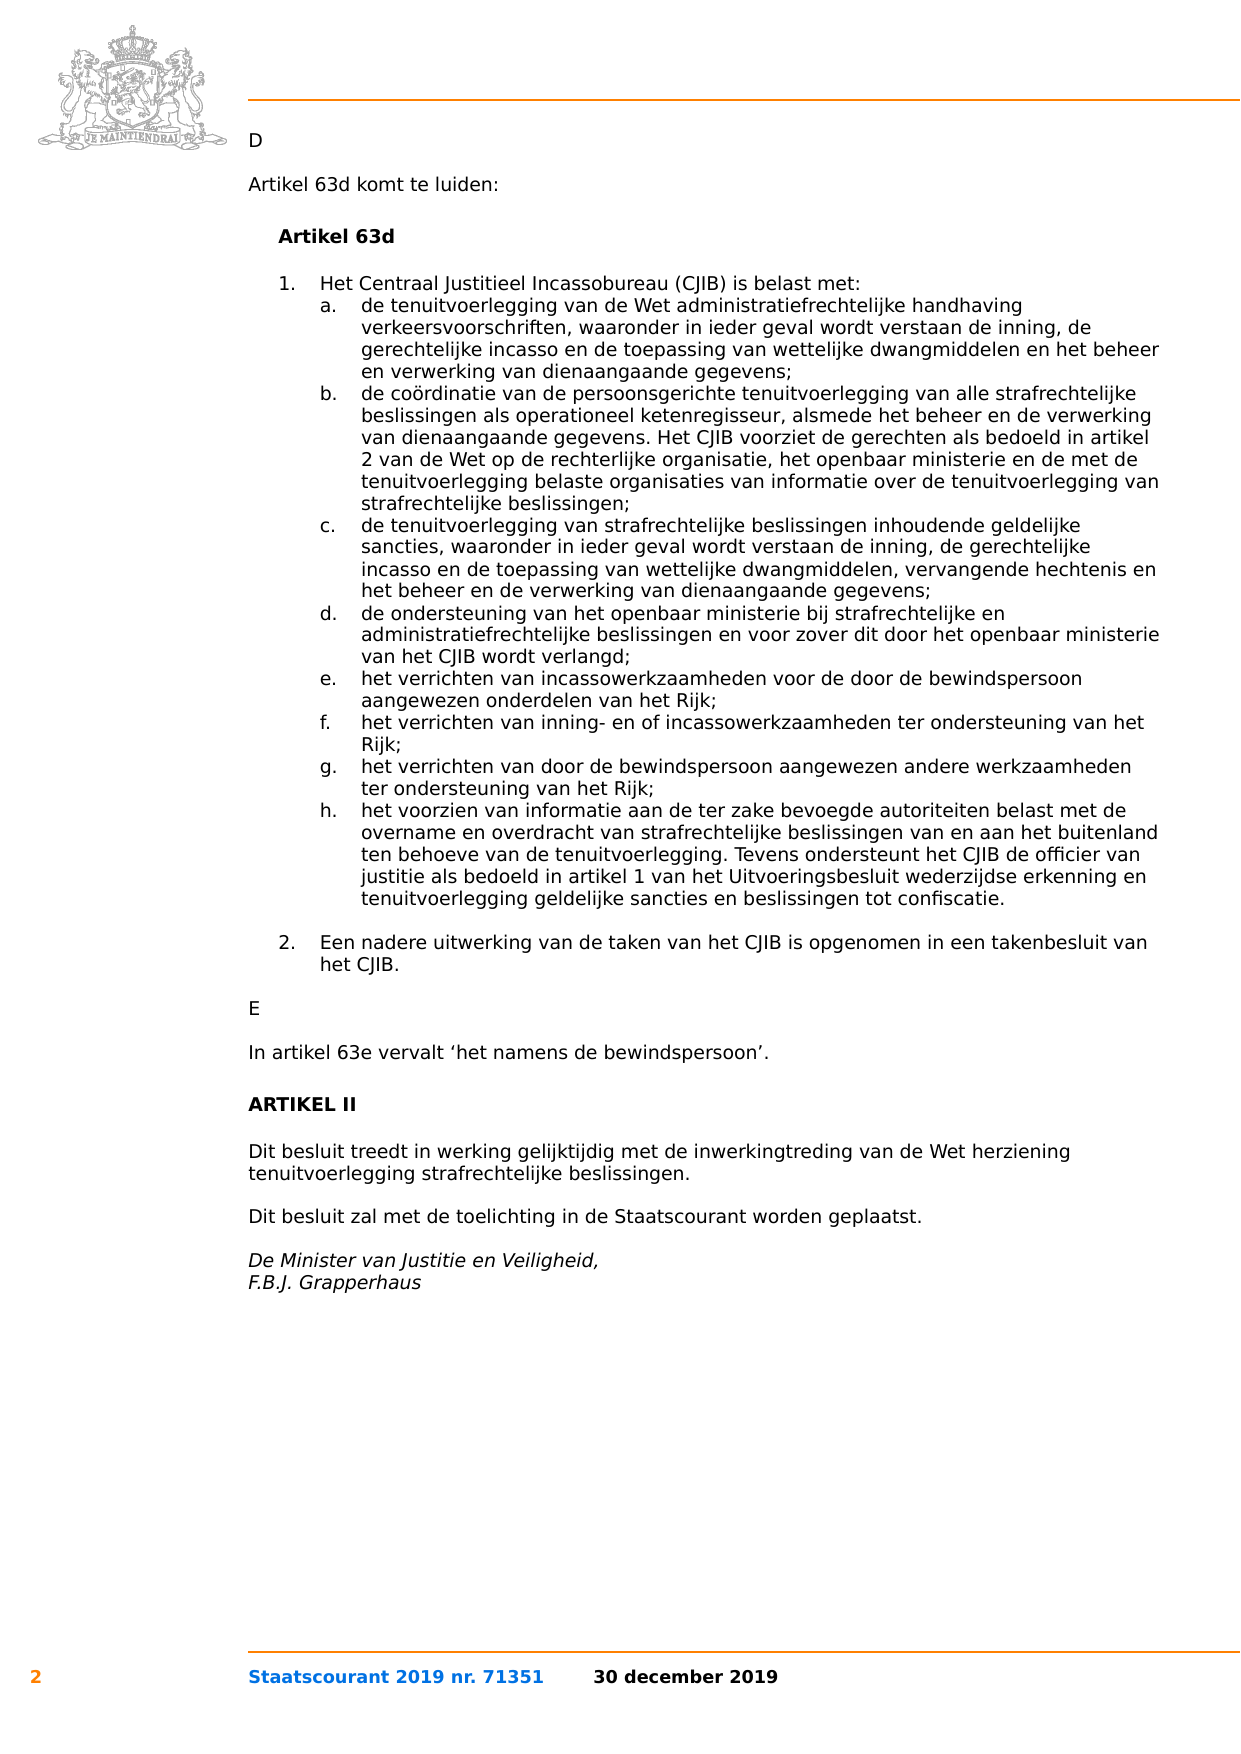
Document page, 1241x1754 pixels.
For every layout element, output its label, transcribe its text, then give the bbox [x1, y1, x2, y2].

text In artikel 63e vervalt ‘het namens de bewindspersoon’. [248, 1042, 1163, 1064]
subtitle Artikel 63d [278, 226, 1163, 248]
text g. het verrichten van door de bewindspersoon aangewezen andere werkzaamheden ter ondersteuning van het Rijk; [319, 756, 1163, 800]
text c. de tenuitvoerlegging van strafrechtelijke beslissingen inhoudende geldelijke sancties, waaronder in ieder geval wordt verstaan de inning, de gerechtelijke incasso en de toepassing van wettelijke dwangmiddelen, vervangende hechtenis en het beheer en de verwerking van dienaangaande gegevens; [319, 514, 1163, 602]
text e. het verrichten van incassowerkzaamheden voor de door de bewindspersoon aangewezen onderdelen van het Rijk; [319, 668, 1163, 712]
text Dit besluit treedt in werking gelijktijdig met de inwerkingtreding van de Wet herziening tenuitvoerlegging strafrechtelijke beslissingen. [248, 1141, 1163, 1184]
subtitle ARTIKEL II [248, 1094, 1163, 1116]
text b. de coördinatie van de persoonsgerichte tenuitvoerlegging van alle strafrechtelijke beslissingen als operationeel ketenregisseur, alsmede het beheer en de verwerking van dienaangaande gegevens. Het CJIB voorziet de gerechten als bedoeld in artikel 2 van de Wet op de rechterlijke organisatie, het openbaar ministerie en de met de tenuitvoerlegging belaste organisaties van informatie over de tenuitvoerlegging van strafrechtelijke beslissingen; [319, 383, 1163, 514]
text D [248, 130, 1163, 152]
text Dit besluit zal met de toelichting in de Staatscourant worden geplaatst. [248, 1206, 1163, 1228]
text f. het verrichten van inning- en of incassowerkzaamheden ter ondersteuning van het Rijk; [319, 712, 1163, 756]
text De Minister van Justitie en Veiligheid, F.B.J. Grapperhaus [248, 1250, 1163, 1294]
text a. de tenuitvoerlegging van de Wet administratiefrechtelijke handhaving verkeersvoorschriften, waaronder in ieder geval wordt verstaan de inning, de gerechtelijke incasso en de toepassing van wettelijke dwangmiddelen en het beheer en verwerking van dienaangaande gegevens; [319, 295, 1163, 383]
picture [38, 25, 227, 150]
text E [248, 998, 1163, 1020]
text d. de ondersteuning van het openbaar ministerie bij strafrechtelijke en administratiefrechtelijke beslissingen en voor zover dit door het openbaar ministerie van het CJIB wordt verlangd; [319, 602, 1163, 668]
text Artikel 63d komt te luiden: [248, 174, 1163, 196]
text 1. Het Centraal Justitieel Incassobureau (CJIB) is belast met: [278, 273, 1163, 295]
text 2. Een nadere uitwerking van de taken van het CJIB is opgenomen in een takenbesluit van het CJIB. [278, 932, 1163, 976]
text h. het voorzien van informatie aan de ter zake bevoegde autoriteiten belast met de overname en overdracht van strafrechtelijke beslissingen van en aan het buitenland ten behoeve van de tenuitvoerlegging. Tevens ondersteunt het CJIB de officier van justitie als bedoeld in artikel 1 van het Uitvoeringsbesluit wederzijdse erkenning en tenuitvoerlegging geldelijke sancties en beslissingen tot confiscatie. [319, 800, 1163, 910]
